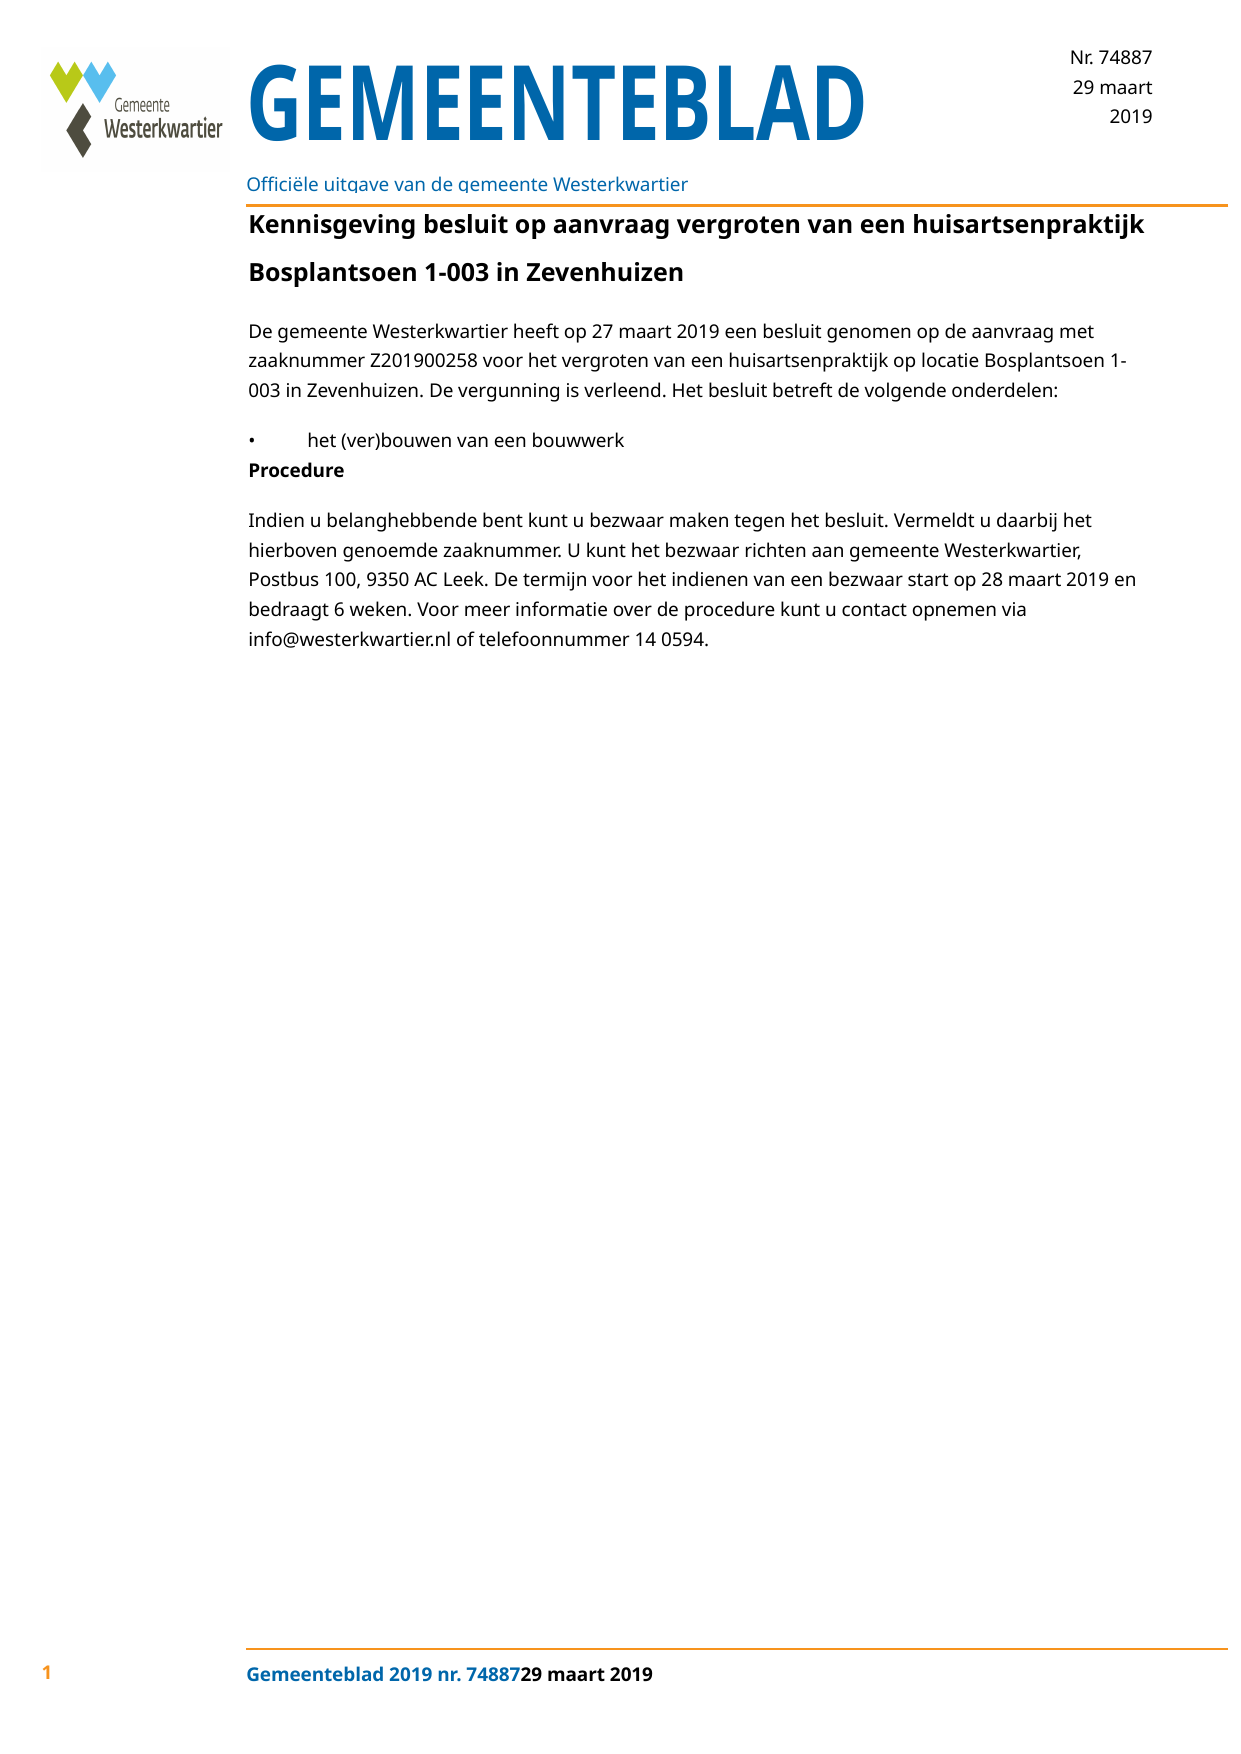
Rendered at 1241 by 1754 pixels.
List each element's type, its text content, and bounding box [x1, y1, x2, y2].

text Kennisgeving besluit op aanvraag vergroten van een huisartsenpraktijk Bosplantsoen 1-003 in Zevenhuizen [248, 207, 1152, 288]
list het (ver)bouwen van een bouwwerk [248, 427, 1152, 453]
text Indien u belanghebbende bent kunt u bezwaar maken tegen het besluit. Vermeldt u daarbij het hierboven genoemde zaaknummer. U kunt het bezwaar richten aan gemeente Westerkwartier, Postbus 100, 9350 AC Leek. De termijn voor het indienen van een bezwaar start op 28 maart 2019 en bedraagt 6 weken. Voor meer informatie over de procedure kunt u contact opnemen via info@westerkwartier.nl of telefoonnummer 14 0594. [248, 507, 1152, 652]
picture [41, 47, 231, 172]
text Procedure [248, 457, 1152, 483]
text De gemeente Westerkwartier heeft op 27 maart 2019 een besluit genomen op de aanvraag met zaaknummer Z201900258 voor het vergroten van een huisartsenpraktijk op locatie Bosplantsoen 1-003 in Zevenhuizen. De vergunning is verleend. Het besluit betreft de volgende onderdelen: [248, 318, 1152, 403]
